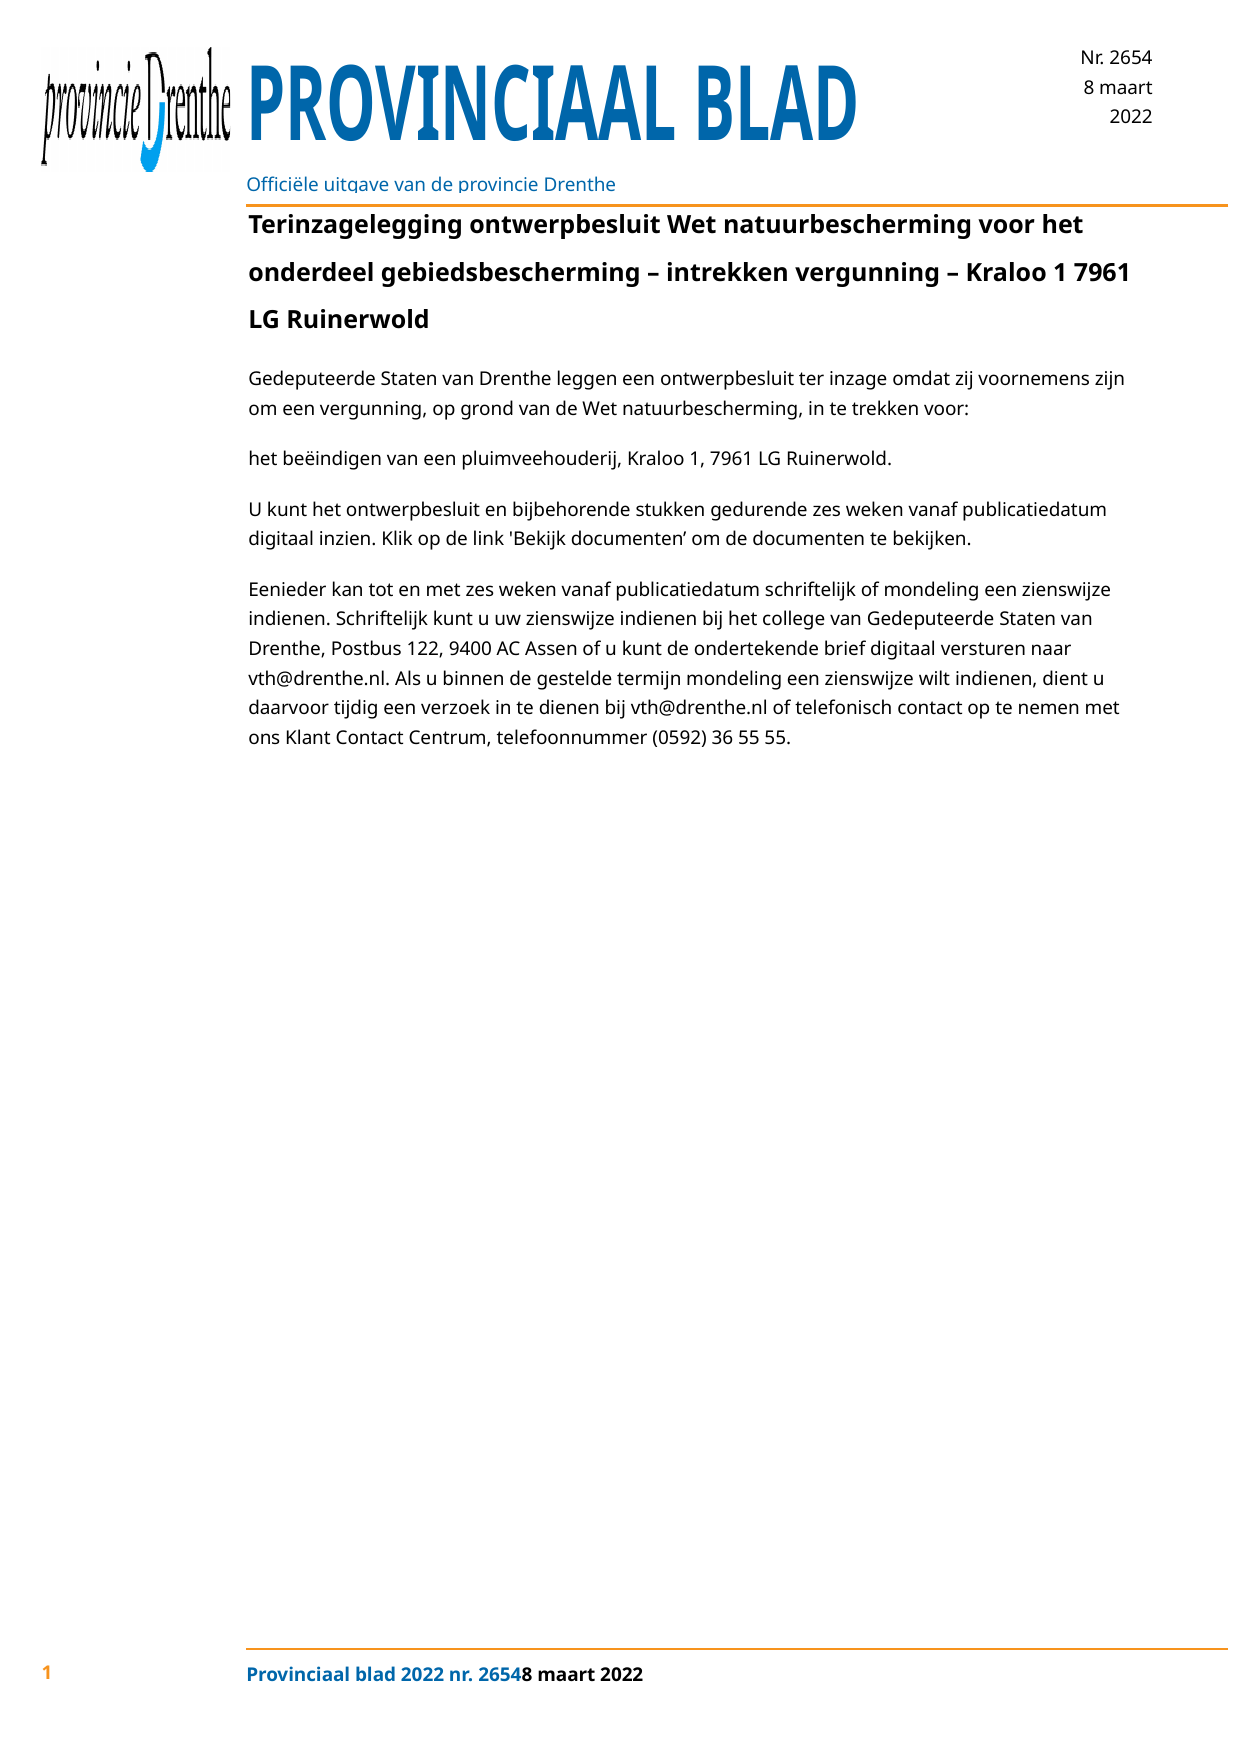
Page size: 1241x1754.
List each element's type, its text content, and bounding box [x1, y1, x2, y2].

text Gedeputeerde Staten van Drenthe leggen een ontwerpbesluit ter inzage omdat zij voornemens zijn om een vergunning, op grond van de Wet natuurbescherming, in te trekken voor: [248, 366, 1152, 421]
picture [41, 47, 231, 172]
text Eenieder kan tot en met zes weken vanaf publicatiedatum schriftelijk of mondeling een zienswijze indienen. Schriftelijk kunt u uw zienswijze indienen bij het college van Gedeputeerde Staten van Drenthe, Postbus 122, 9400 AC Assen of u kunt de ondertekende brief digitaal versturen naar vth@drenthe.nl. Als u binnen de gestelde termijn mondeling een zienswijze wilt indienen, dient u daarvoor tijdig een verzoek in te dienen bij vth@drenthe.nl of telefonisch contact op te nemen met ons Klant Contact Centrum, telefoonnummer (0592) 36 55 55. [248, 576, 1152, 749]
text het beëindigen van een pluimveehouderij, Kraloo 1, 7961 LG Ruinerwold. [248, 446, 1152, 471]
text Terinzagelegging ontwerpbesluit Wet natuurbescherming voor het onderdeel gebiedsbescherming – intrekken vergunning – Kraloo 1 7961 LG Ruinerwold [248, 207, 1152, 336]
text U kunt het ontwerpbesluit en bijbehorende stukken gedurende zes weken vanaf publicatiedatum digitaal inzien. Klik op de link 'Bekijk documenten’ om de documenten te bekijken. [248, 496, 1152, 551]
